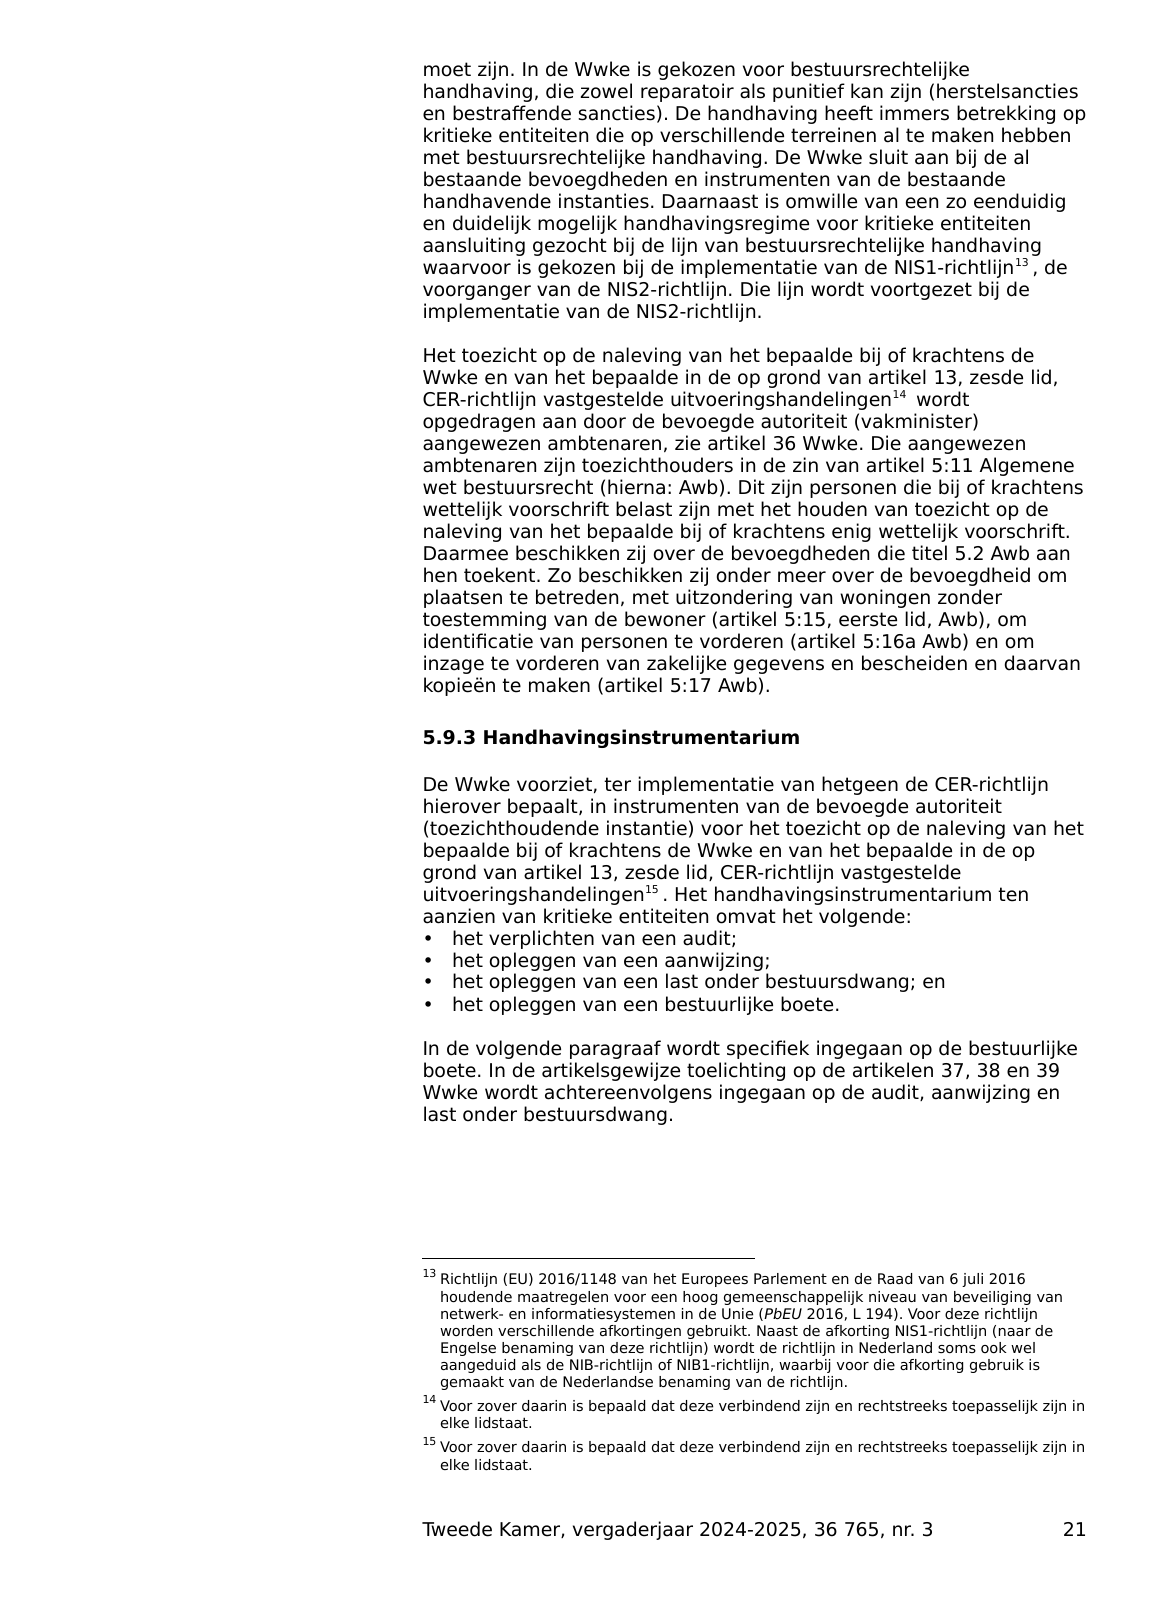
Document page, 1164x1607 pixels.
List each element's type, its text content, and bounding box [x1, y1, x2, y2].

text De Wwke voorziet, ter implementatie van hetgeen de CER-richtlijn hierover bepaalt, in instrumenten van de bevoegde autoriteit (toezichthoudende instantie) voor het toezicht op de naleving van het bepaalde bij of krachtens de Wwke en van het bepaalde in de op grond van artikel 13, zesde lid, CER-richtlijn vastgestelde uitvoeringshandelingen. Het handhavingsinstrumentarium ten aanzien van kritieke entiteiten omvat het volgende: [422, 774, 1087, 927]
text • het opleggen van een bestuurlijke boete. [422, 993, 1087, 1015]
text moet zijn. In de Wwke is gekozen voor bestuursrechtelijke handhaving, die zowel reparatoir als punitief kan zijn (herstelsancties en bestraffende sancties). De handhaving heeft immers betrekking op kritieke entiteiten die op verschillende terreinen al te maken hebben met bestuursrechtelijke handhaving. De Wwke sluit aan bij de al bestaande bevoegdheden en instrumenten van de bestaande handhavende instanties. Daarnaast is omwille van een zo eenduidig en duidelijk mogelijk handhavingsregime voor kritieke entiteiten aansluiting gezocht bij de lijn van bestuursrechtelijke handhaving waarvoor is gekozen bij de implementatie van de NIS1-richtlijn, de voorganger van de NIS2-richtlijn. Die lijn wordt voortgezet bij de implementatie van de NIS2-richtlijn. [422, 59, 1087, 323]
text • het verplichten van een audit; [422, 927, 1087, 949]
text Het toezicht op de naleving van het bepaalde bij of krachtens de Wwke en van het bepaalde in de op grond van artikel 13, zesde lid, CER-richtlijn vastgestelde uitvoeringshandelingen wordt opgedragen aan door de bevoegde autoriteit (vakminister) aangewezen ambtenaren, zie artikel 36 Wwke. Die aangewezen ambtenaren zijn toezichthouders in de zin van artikel 5:11 Algemene wet bestuursrecht (hierna: Awb). Dit zijn personen die bij of krachtens wettelijk voorschrift belast zijn met het houden van toezicht op de naleving van het bepaalde bij of krachtens enig wettelijk voorschrift. Daarmee beschikken zij over de bevoegdheden die titel 5.2 Awb aan hen toekent. Zo beschikken zij onder meer over de bevoegdheid om plaatsen te betreden, met uitzondering van woningen zonder toestemming van de bewoner (artikel 5:15, eerste lid, Awb), om identificatie van personen te vorderen (artikel 5:16a Awb) en om inzage te vorderen van zakelijke gegevens en bescheiden en daarvan kopieën te maken (artikel 5:17 Awb). [422, 345, 1087, 697]
text • het opleggen van een aanwijzing; [422, 949, 1087, 971]
text Voor zover daarin is bepaald dat deze verbindend zijn en rechtstreeks toepasselijk zijn in elke lidstaat. [422, 1393, 1087, 1432]
text In de volgende paragraaf wordt specifiek ingegaan op de bestuurlijke boete. In de artikelsgewijze toelichting op de artikelen 37, 38 en 39 Wwke wordt achtereenvolgens ingegaan op de audit, aanwijzing en last onder bestuursdwang. [422, 1038, 1087, 1126]
text • het opleggen van een last onder bestuursdwang; en [422, 971, 1087, 993]
text Voor zover daarin is bepaald dat deze verbindend zijn en rechtstreeks toepasselijk zijn in elke lidstaat. [422, 1435, 1087, 1474]
subtitle 5.9.3 Handhavingsinstrumentarium [422, 727, 1087, 749]
text Richtlijn (EU) 2016/1148 van het Europees Parlement en de Raad van 6 juli 2016 houdende maatregelen voor een hoog gemeenschappelijk niveau van beveiliging van netwerk- en informatiesystemen in de Unie (PbEU 2016, L 194). Voor deze richtlijn worden verschillende afkortingen gebruikt. Naast de afkorting NIS1-richtlijn (naar de Engelse benaming van deze richtlijn) wordt de richtlijn in Nederland soms ook wel aangeduid als de NIB-richtlijn of NIB1-richtlijn, waarbij voor die afkorting gebruik is gemaakt van de Nederlandse benaming van de richtlijn. [422, 1267, 1087, 1391]
